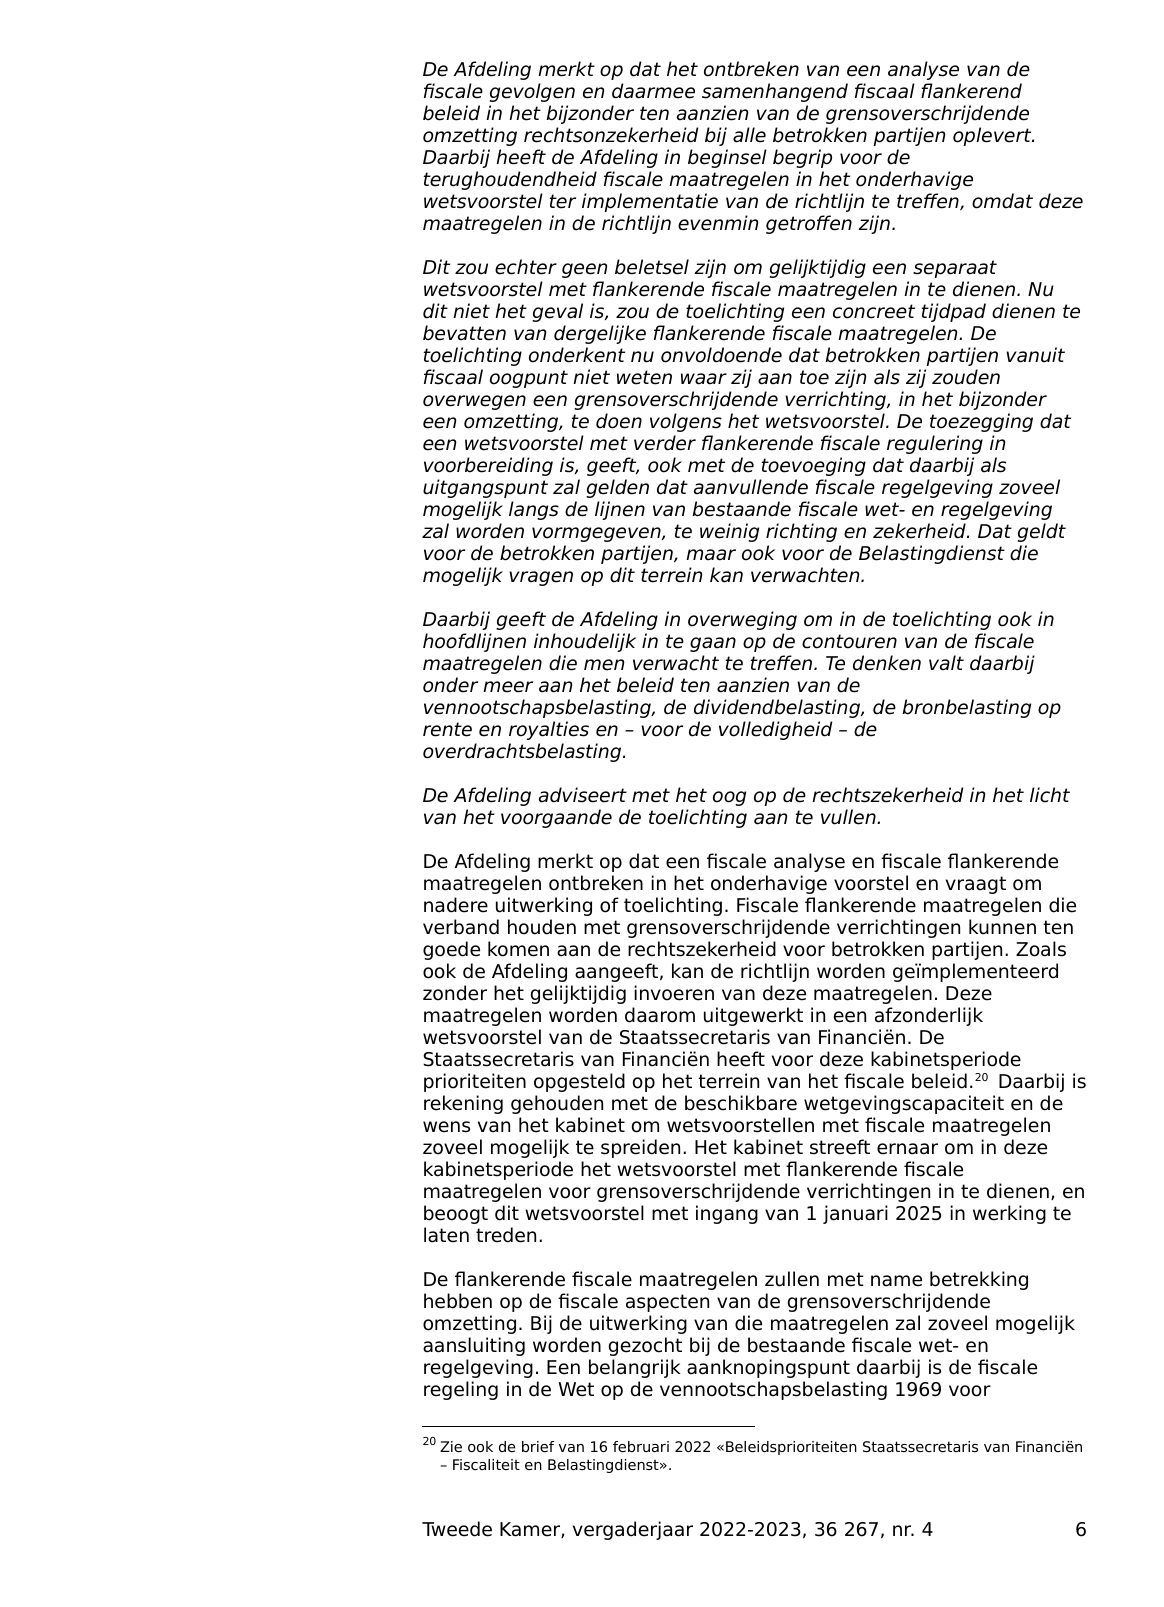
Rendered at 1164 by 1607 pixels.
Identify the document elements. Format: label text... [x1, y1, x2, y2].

text Dit zou echter geen beletsel zijn om gelijktijdig een separaat wetsvoorstel met flankerende fiscale maatregelen in te dienen. Nu dit niet het geval is, zou de toelichting een concreet tijdpad dienen te bevatten van dergelijke flankerende fiscale maatregelen. De toelichting onderkent nu onvoldoende dat betrokken partijen vanuit fiscaal oogpunt niet weten waar zij aan toe zijn als zij zouden overwegen een grensoverschrijdende verrichting, in het bijzonder een omzetting, te doen volgens het wetsvoorstel. De toezegging dat een wetsvoorstel met verder flankerende fiscale regulering in voorbereiding is, geeft, ook met de toevoeging dat daarbij als uitgangspunt zal gelden dat aanvullende fiscale regelgeving zoveel mogelijk langs de lijnen van bestaande fiscale wet- en regelgeving zal worden vormgegeven, te weinig richting en zekerheid. Dat geldt voor de betrokken partijen, maar ook voor de Belastingdienst die mogelijk vragen op dit terrein kan verwachten. [422, 257, 1087, 587]
text De flankerende fiscale maatregelen zullen met name betrekking hebben op de fiscale aspecten van de grensoverschrijdende omzetting. Bij de uitwerking van die maatregelen zal zoveel mogelijk aansluiting worden gezocht bij de bestaande fiscale wet- en regelgeving. Een belangrijk aanknopingspunt daarbij is de fiscale regeling in de Wet op de vennootschapsbelasting 1969 voor [422, 1269, 1087, 1401]
text De Afdeling merkt op dat het ontbreken van een analyse van de fiscale gevolgen en daarmee samenhangend fiscaal flankerend beleid in het bijzonder ten aanzien van de grensoverschrijdende omzetting rechtsonzekerheid bij alle betrokken partijen oplevert. Daarbij heeft de Afdeling in beginsel begrip voor de terughoudendheid fiscale maatregelen in het onderhavige wetsvoorstel ter implementatie van de richtlijn te treffen, omdat deze maatregelen in de richtlijn evenmin getroffen zijn. [422, 59, 1087, 235]
text Daarbij geeft de Afdeling in overweging om in de toelichting ook in hoofdlijnen inhoudelijk in te gaan op de contouren van de fiscale maatregelen die men verwacht te treffen. Te denken valt daarbij onder meer aan het beleid ten aanzien van de vennootschapsbelasting, de dividendbelasting, de bronbelasting op rente en royalties en – voor de volledigheid – de overdrachtsbelasting. [422, 609, 1087, 763]
text De Afdeling adviseert met het oog op de rechtszekerheid in het licht van het voorgaande de toelichting aan te vullen. [422, 785, 1087, 829]
text De Afdeling merkt op dat een fiscale analyse en fiscale flankerende maatregelen ontbreken in het onderhavige voorstel en vraagt om nadere uitwerking of toelichting. Fiscale flankerende maatregelen die verband houden met grensoverschrijdende verrichtingen kunnen ten goede komen aan de rechtszekerheid voor betrokken partijen. Zoals ook de Afdeling aangeeft, kan de richtlijn worden geïmplementeerd zonder het gelijktijdig invoeren van deze maatregelen. Deze maatregelen worden daarom uitgewerkt in een afzonderlijk wetsvoorstel van de Staatssecretaris van Financiën. De Staatssecretaris van Financiën heeft voor deze kabinetsperiode prioriteiten opgesteld op het terrein van het fiscale beleid. Daarbij is rekening gehouden met de beschikbare wetgevingscapaciteit en de wens van het kabinet om wetsvoorstellen met fiscale maatregelen zoveel mogelijk te spreiden. Het kabinet streeft ernaar om in deze kabinetsperiode het wetsvoorstel met flankerende fiscale maatregelen voor grensoverschrijdende verrichtingen in te dienen, en beoogt dit wetsvoorstel met ingang van 1 januari 2025 in werking te laten treden. [422, 851, 1087, 1247]
text Zie ook de brief van 16 februari 2022 «Beleidsprioriteiten Staatssecretaris van Financiën – Fiscaliteit en Belastingdienst». [422, 1435, 1087, 1474]
